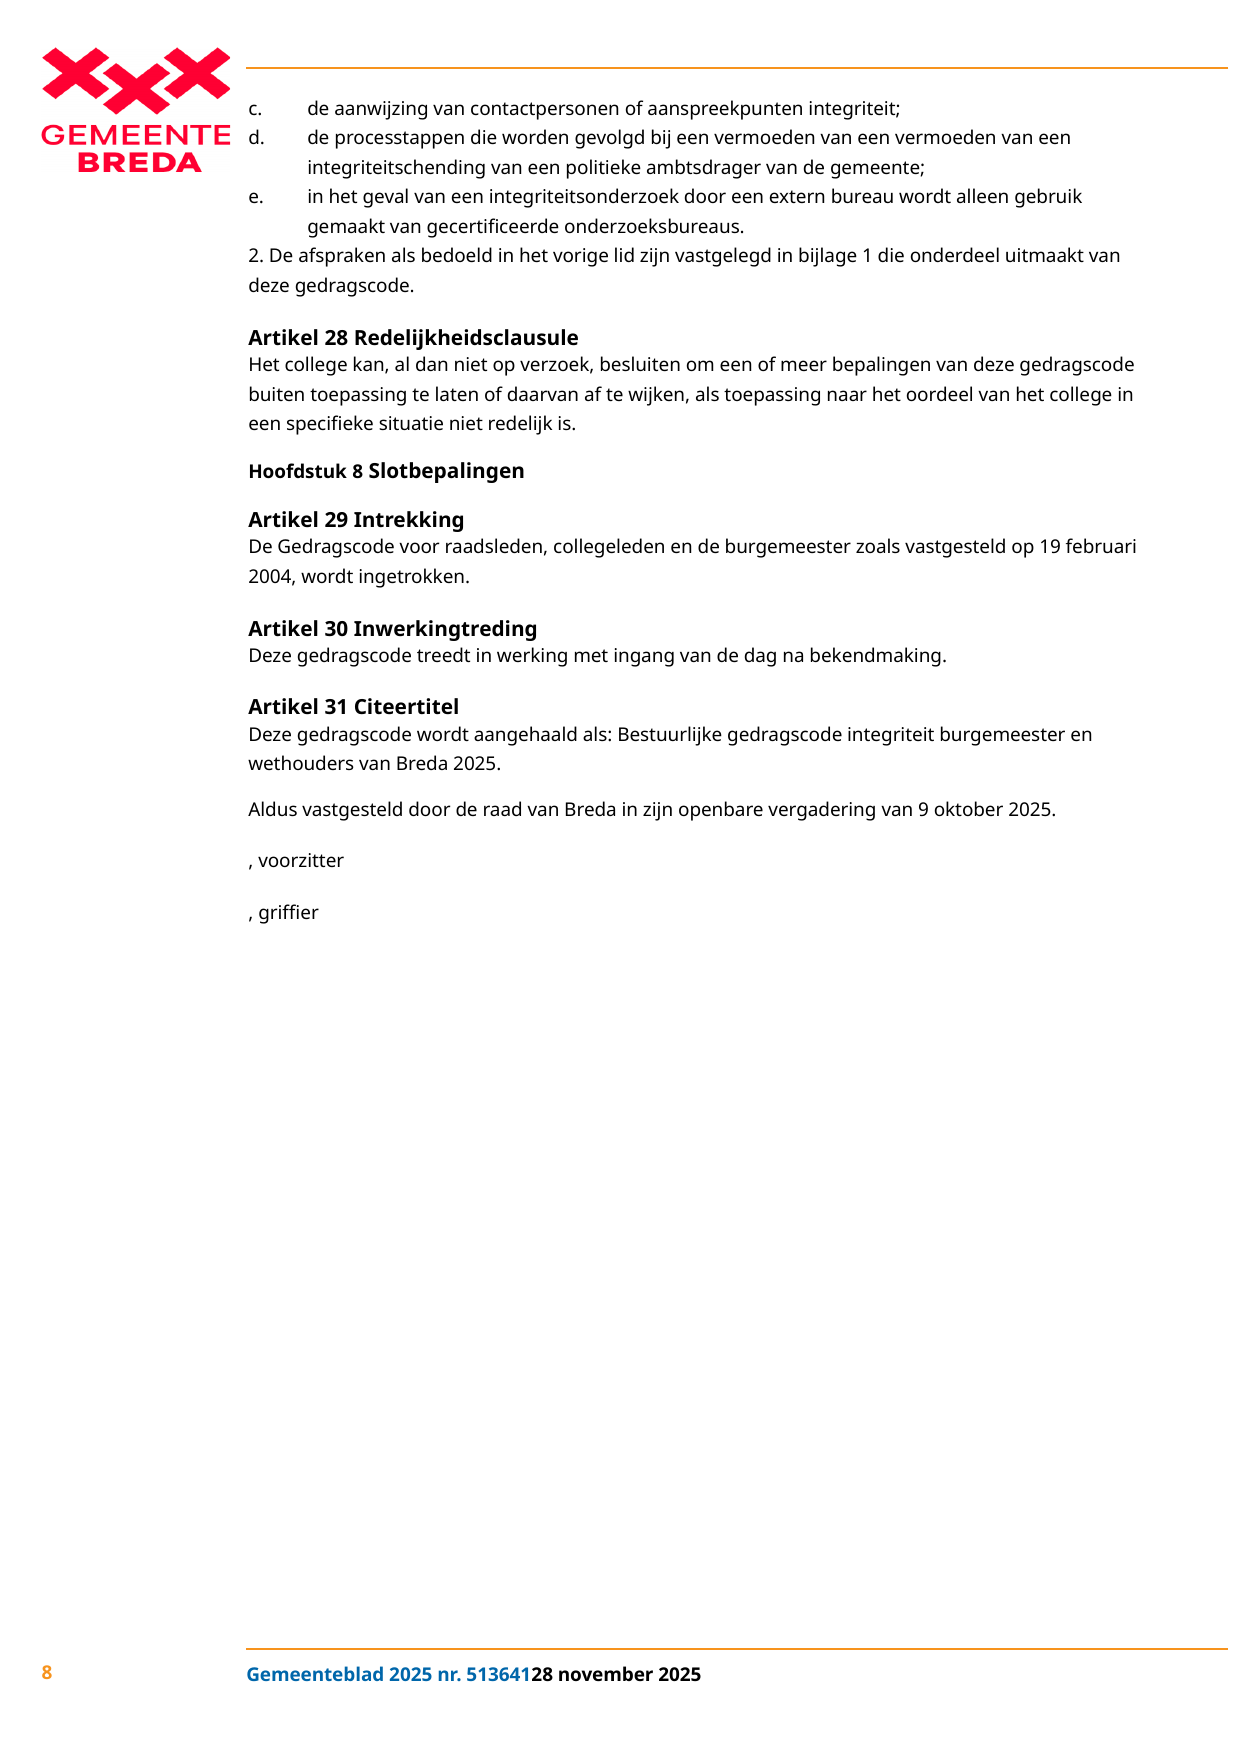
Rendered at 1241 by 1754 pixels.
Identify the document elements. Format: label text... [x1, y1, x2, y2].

text , voorzitter [248, 848, 1152, 873]
text Artikel 28 Redelijkheidsclausule [248, 323, 1152, 351]
text Hoofdstuk 8 Slotbepalingen [248, 456, 1152, 484]
text Artikel 31 Citeertitel [248, 692, 1152, 721]
text Het college kan, al dan niet op verzoek, besluiten om een of meer bepalingen van deze gedragscode buiten toepassing te laten of daarvan af te wijken, als toepassing naar het oordeel van het college in een specifieke situatie niet redelijk is. [248, 351, 1152, 436]
list de processtappen die worden gevolgd bij een vermoeden van een vermoeden van een integriteitschending van een politieke ambtsdrager van de gemeente; [248, 124, 1152, 180]
text Aldus vastgesteld door de raad van Breda in zijn openbare vergadering van 9 oktober 2025. [248, 796, 1152, 822]
text , griffier [248, 899, 1152, 925]
list in het geval van een integriteitsonderzoek door een extern bureau wordt alleen gebruik gemaakt van gecertificeerde onderzoeksbureaus. [248, 183, 1152, 239]
text 2. De afspraken als bedoeld in het vorige lid zijn vastgelegd in bijlage 1 die onderdeel uitmaakt van deze gedragscode. [248, 243, 1152, 298]
text Deze gedragscode treedt in werking met ingang van de dag na bekendmaking. [248, 642, 1152, 668]
text Deze gedragscode wordt aangehaald als: Bestuurlijke gedragscode integriteit burgemeester en wethouders van Breda 2025. [248, 721, 1152, 776]
list de aanwijzing van contactpersonen of aanspreekpunten integriteit; [248, 95, 1152, 121]
picture [41, 47, 231, 172]
text De Gedragscode voor raadsleden, collegeleden en de burgemeester zoals vastgesteld op 19 februari 2004, wordt ingetrokken. [248, 534, 1152, 589]
text Artikel 30 Inwerkingtreding [248, 614, 1152, 642]
text Artikel 29 Intrekking [248, 505, 1152, 534]
